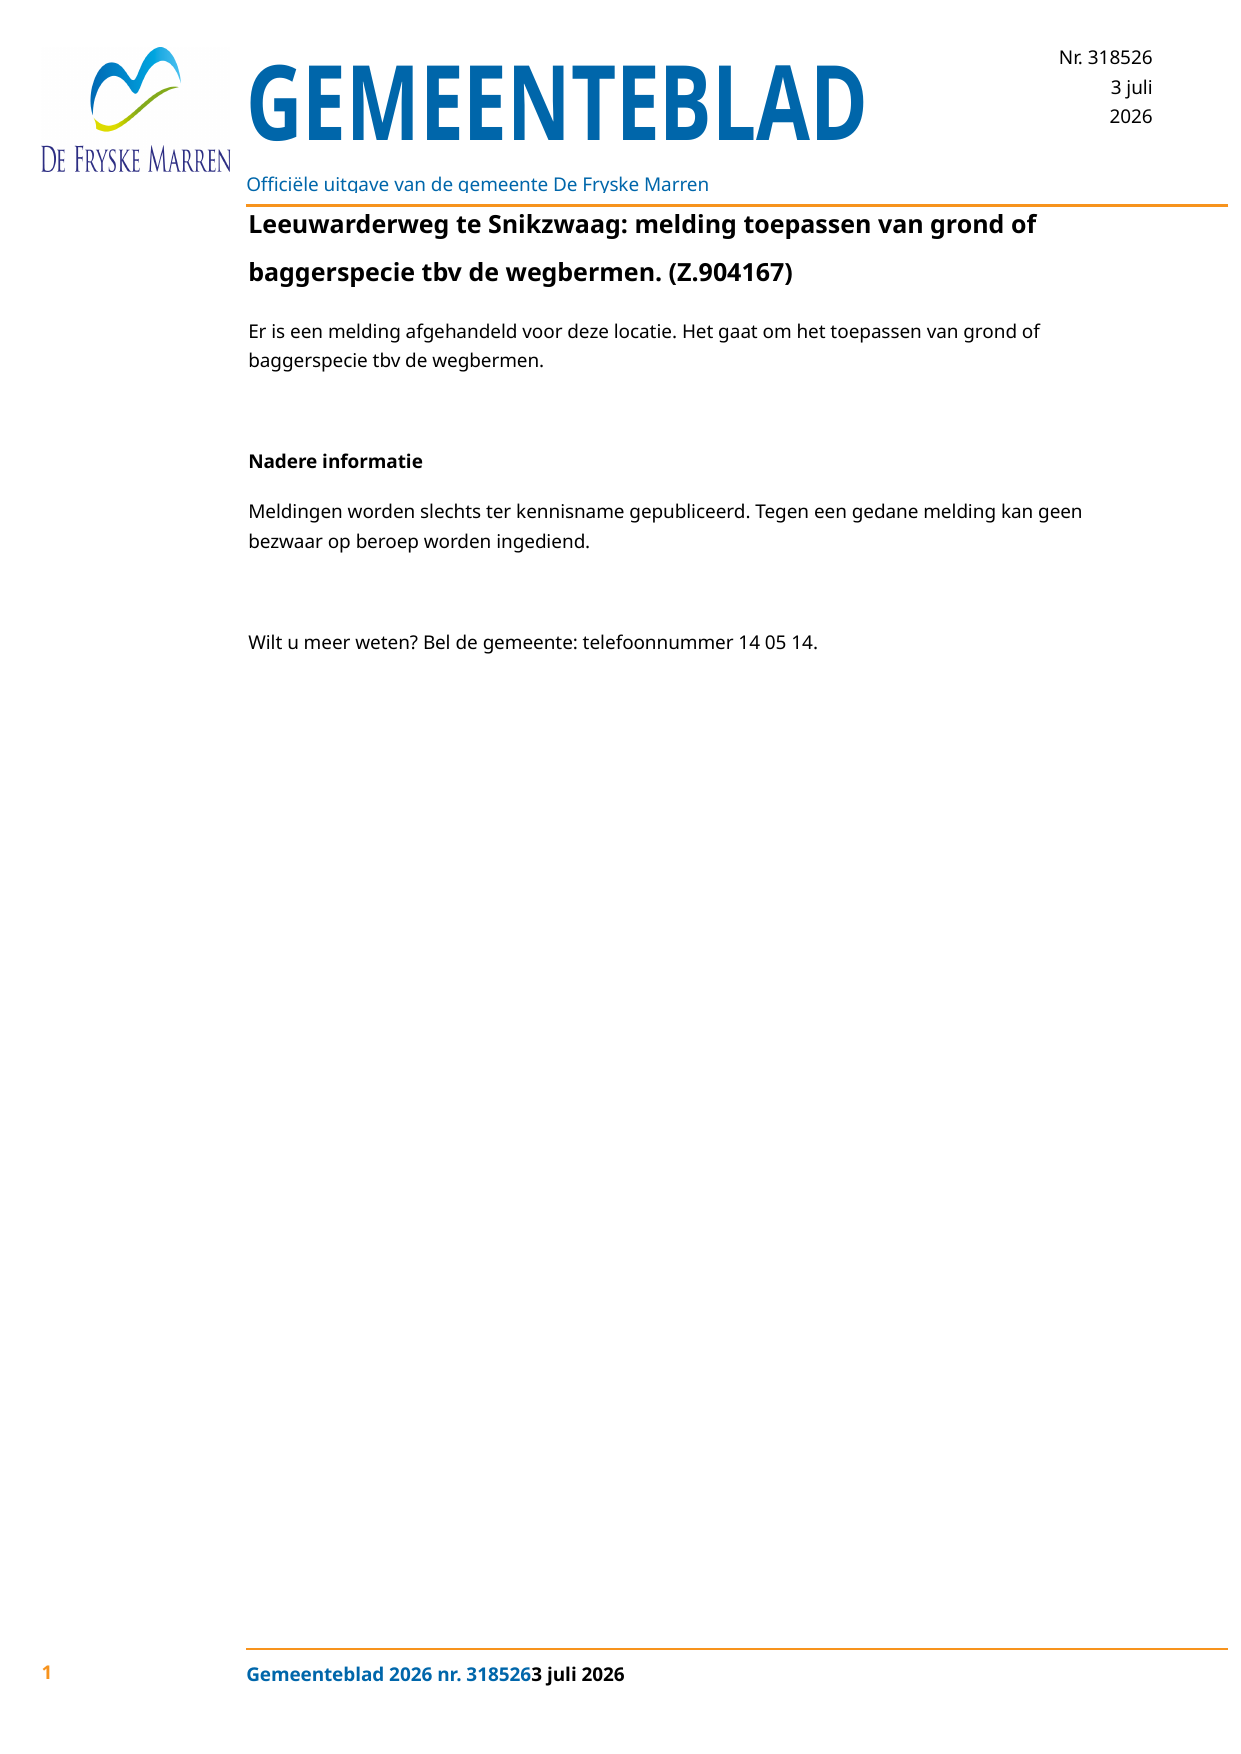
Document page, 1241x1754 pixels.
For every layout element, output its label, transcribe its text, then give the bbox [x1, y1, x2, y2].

text Leeuwarderweg te Snikzwaag: melding toepassen van grond of baggerspecie tbv de wegbermen. (Z.904167) [248, 207, 1152, 288]
text Nadere informatie [248, 448, 1152, 474]
text Er is een melding afgehandeld voor deze locatie. Het gaat om het toepassen van grond of baggerspecie tbv de wegbermen. [248, 318, 1152, 373]
picture [41, 47, 231, 172]
text Meldingen worden slechts ter kennisname gepubliceerd. Tegen een gedane melding kan geen bezwaar op beroep worden ingediend. [248, 499, 1152, 554]
text Wilt u meer weten? Bel de gemeente: telefoonnummer 14 05 14. [248, 629, 1152, 655]
